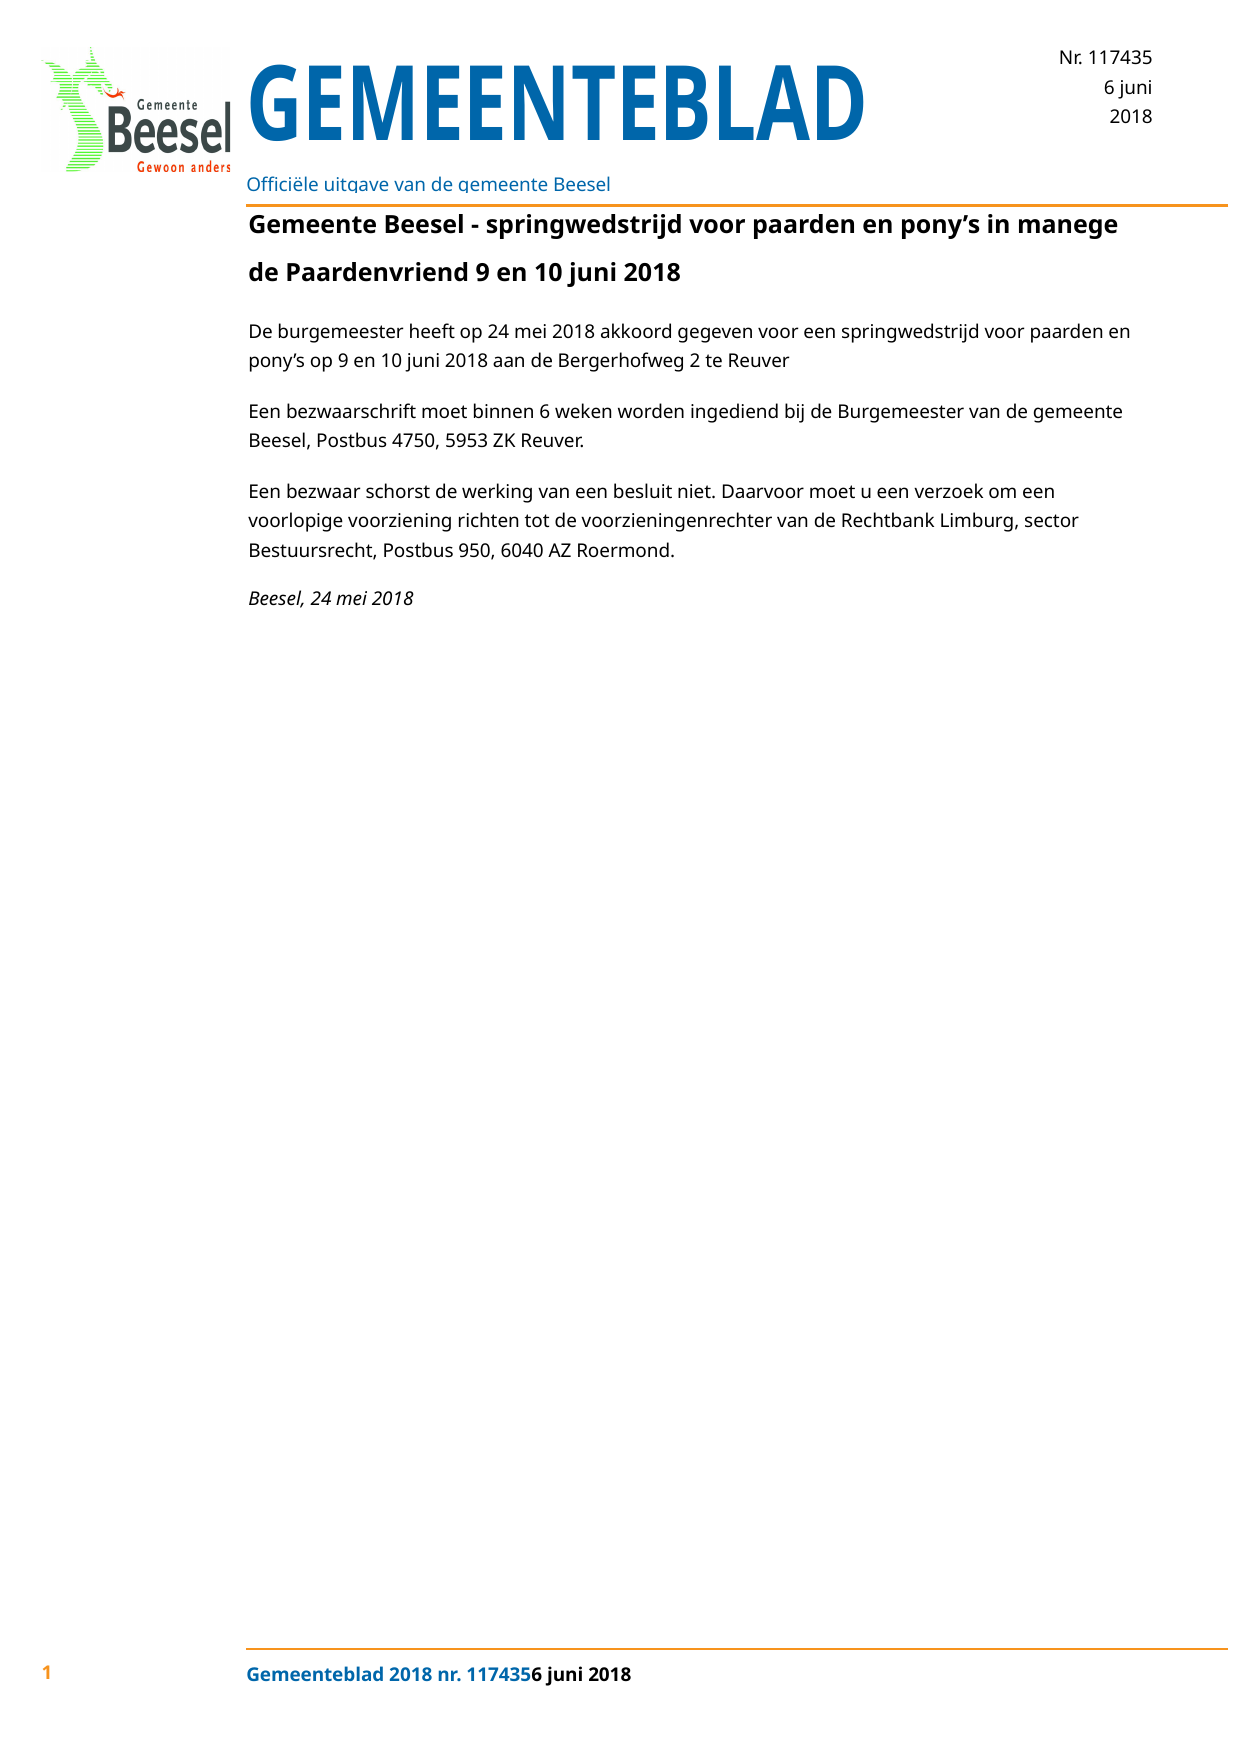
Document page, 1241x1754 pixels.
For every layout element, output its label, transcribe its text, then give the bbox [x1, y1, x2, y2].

text Beesel, 24 mei 2018 [248, 585, 1152, 611]
text Een bezwaar schorst de werking van een besluit niet. Daarvoor moet u een verzoek om een voorlopige voorziening richten tot de voorzieningenrechter van de Rechtbank Limburg, sector Bestuursrecht, Postbus 950, 6040 AZ Roermond. [248, 478, 1152, 563]
picture [41, 47, 231, 172]
text De burgemeester heeft op 24 mei 2018 akkoord gegeven voor een springwedstrijd voor paarden en pony’s op 9 en 10 juni 2018 aan de Bergerhofweg 2 te Reuver [248, 318, 1152, 373]
text Een bezwaarschrift moet binnen 6 weken worden ingediend bij de Burgemeester van de gemeente Beesel, Postbus 4750, 5953 ZK Reuver. [248, 398, 1152, 453]
text Gemeente Beesel - springwedstrijd voor paarden en pony’s in manege de Paardenvriend 9 en 10 juni 2018 [248, 207, 1152, 288]
